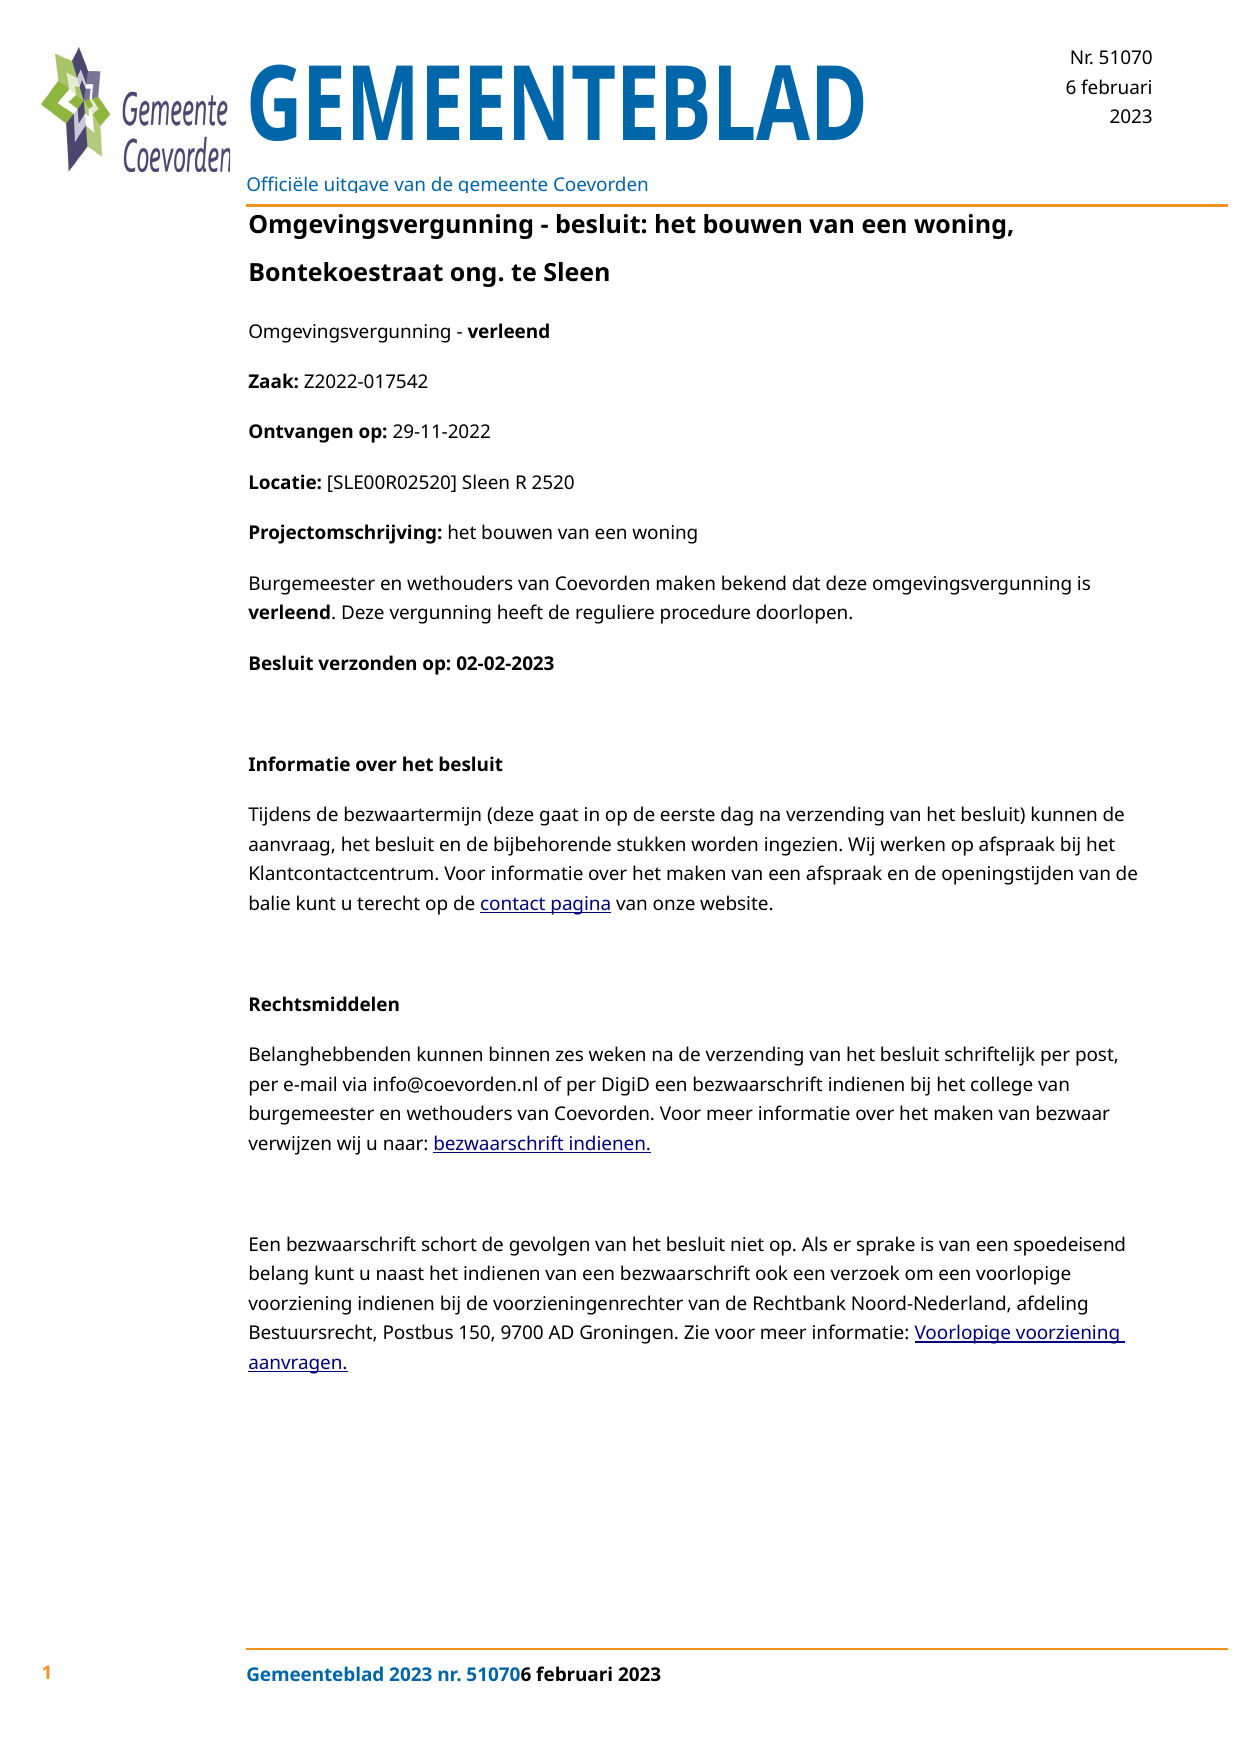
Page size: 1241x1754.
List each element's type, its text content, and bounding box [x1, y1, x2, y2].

text Zaak: Z2022-017542 [248, 368, 1152, 394]
text Belanghebbenden kunnen binnen zes weken na de verzending van het besluit schriftelijk per post, per e-mail via info@coevorden.nl of per DigiD een bezwaarschrift indienen bij het college van burgemeester en wethouders van Coevorden. Voor meer informatie over het maken van bezwaar verwijzen wij u naar: bezwaarschrift indienen. [248, 1041, 1152, 1156]
text Informatie over het besluit [248, 751, 1152, 777]
text Projectomschrijving: het bouwen van een woning [248, 519, 1152, 545]
text Omgevingsvergunning - besluit: het bouwen van een woning, Bontekoestraat ong. te Sleen [248, 207, 1152, 288]
text Rechtsmiddelen [248, 991, 1152, 1017]
text Ontvangen op: 29-11-2022 [248, 419, 1152, 444]
text Burgemeester en wethouders van Coevorden maken bekend dat deze omgevingsvergunning is verleend. Deze vergunning heeft de reguliere procedure doorlopen. [248, 570, 1152, 625]
text Tijdens de bezwaartermijn (deze gaat in op de eerste dag na verzending van het besluit) kunnen de aanvraag, het besluit en de bijbehorende stukken worden ingezien. Wij werken op afspraak bij het Klantcontactcentrum. Voor informatie over het maken van een afspraak en de openingstijden van de balie kunt u terecht op de contact pagina van onze website. [248, 801, 1152, 916]
text Een bezwaarschrift schort de gevolgen van het besluit niet op. Als er sprake is van een spoedeisend belang kunt u naast het indienen van een bezwaarschrift ook een verzoek om een voorlopige voorziening indienen bij de voorzieningenrechter van de Rechtbank Noord-Nederland, afdeling Bestuursrecht, Postbus 150, 9700 AD Groningen. Zie voor meer informatie: Voorlopige voorziening aanvragen. [248, 1231, 1152, 1375]
text Locatie: [SLE00R02520] Sleen R 2520 [248, 469, 1152, 495]
text Omgevingsvergunning - verleend [248, 318, 1152, 344]
picture [41, 47, 231, 172]
text Besluit verzonden op: 02-02-2023 [248, 650, 1152, 676]
